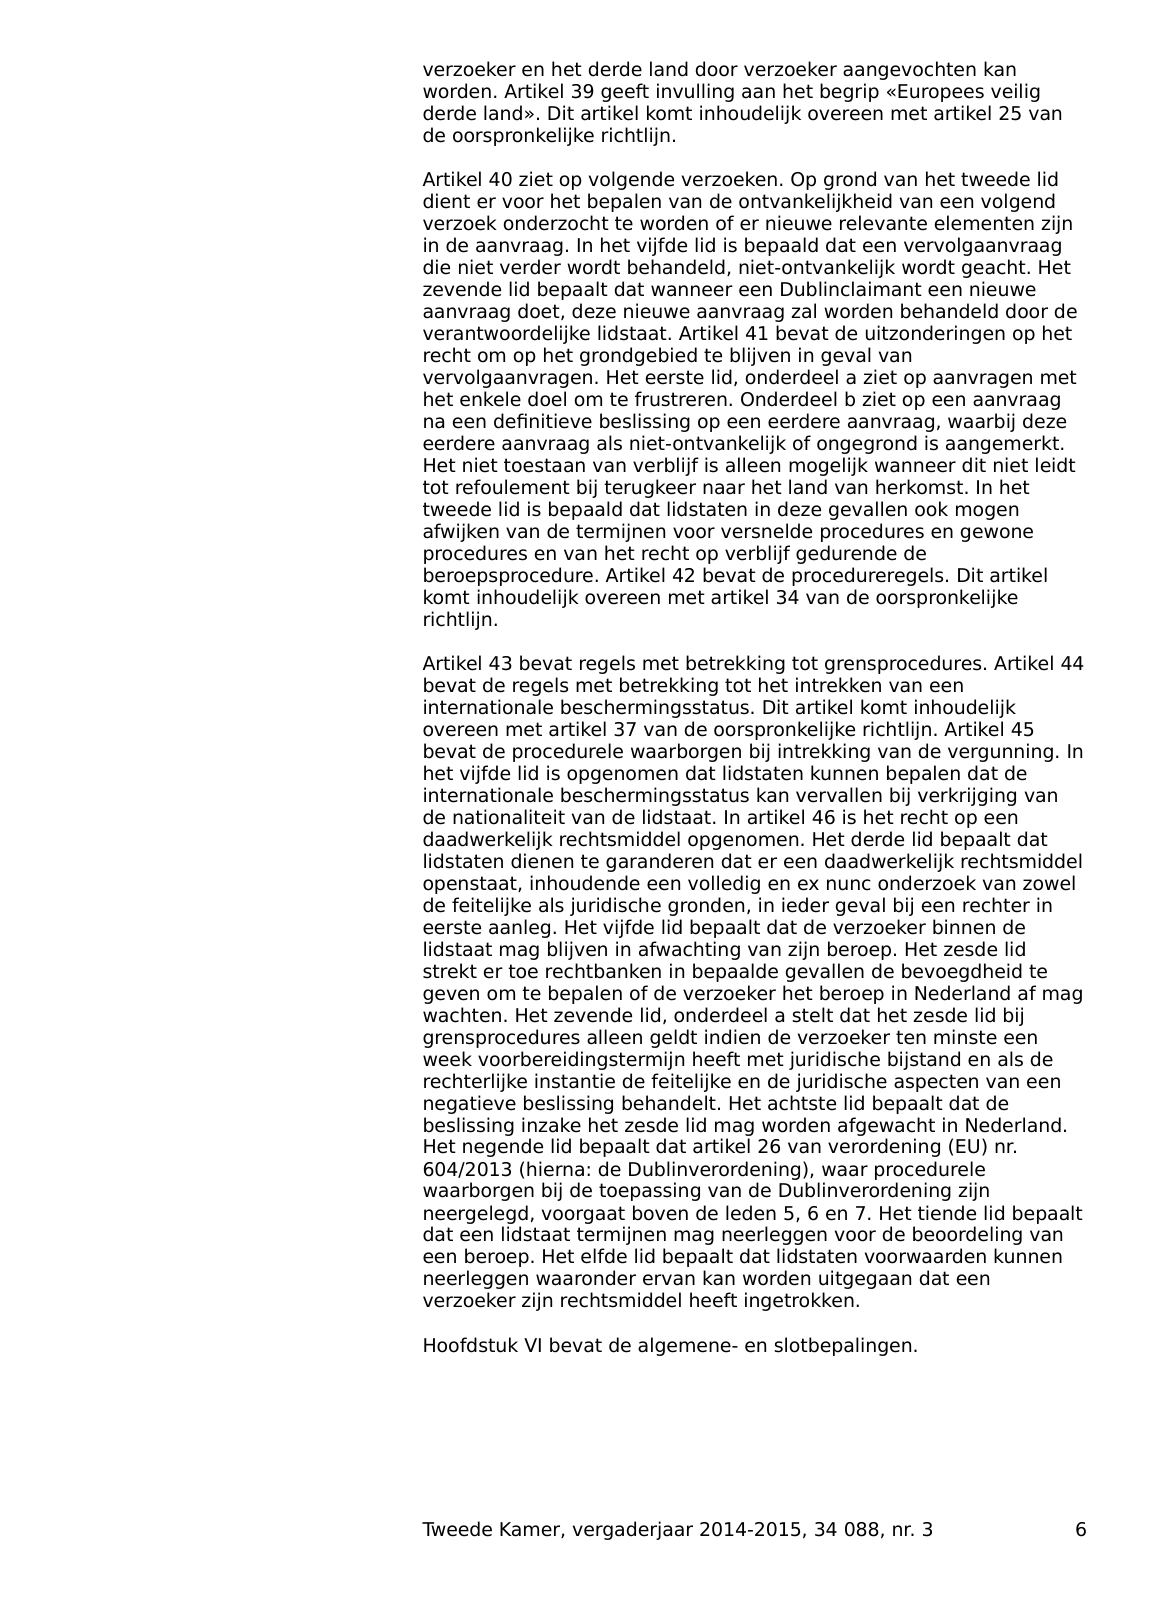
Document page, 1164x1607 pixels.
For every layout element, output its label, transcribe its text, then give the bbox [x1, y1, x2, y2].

text Hoofdstuk VI bevat de algemene- en slotbepalingen. [422, 1334, 1087, 1356]
text Artikel 40 ziet op volgende verzoeken. Op grond van het tweede lid dient er voor het bepalen van de ontvankelijkheid van een volgend verzoek onderzocht te worden of er nieuwe relevante elementen zijn in de aanvraag. In het vijfde lid is bepaald dat een vervolgaanvraag die niet verder wordt behandeld, niet-ontvankelijk wordt geacht. Het zevende lid bepaalt dat wanneer een Dublinclaimant een nieuwe aanvraag doet, deze nieuwe aanvraag zal worden behandeld door de verantwoordelijke lidstaat. Artikel 41 bevat de uitzonderingen op het recht om op het grondgebied te blijven in geval van vervolgaanvragen. Het eerste lid, onderdeel a ziet op aanvragen met het enkele doel om te frustreren. Onderdeel b ziet op een aanvraag na een definitieve beslissing op een eerdere aanvraag, waarbij deze eerdere aanvraag als niet-ontvankelijk of ongegrond is aangemerkt. Het niet toestaan van verblijf is alleen mogelijk wanneer dit niet leidt tot refoulement bij terugkeer naar het land van herkomst. In het tweede lid is bepaald dat lidstaten in deze gevallen ook mogen afwijken van de termijnen voor versnelde procedures en gewone procedures en van het recht op verblijf gedurende de beroepsprocedure. Artikel 42 bevat de procedureregels. Dit artikel komt inhoudelijk overeen met artikel 34 van de oorspronkelijke richtlijn. [422, 169, 1087, 631]
text verzoeker en het derde land door verzoeker aangevochten kan worden. Artikel 39 geeft invulling aan het begrip «Europees veilig derde land». Dit artikel komt inhoudelijk overeen met artikel 25 van de oorspronkelijke richtlijn. [422, 59, 1087, 147]
text Artikel 43 bevat regels met betrekking tot grensprocedures. Artikel 44 bevat de regels met betrekking tot het intrekken van een internationale beschermingsstatus. Dit artikel komt inhoudelijk overeen met artikel 37 van de oorspronkelijke richtlijn. Artikel 45 bevat de procedurele waarborgen bij intrekking van de vergunning. In het vijfde lid is opgenomen dat lidstaten kunnen bepalen dat de internationale beschermingsstatus kan vervallen bij verkrijging van de nationaliteit van de lidstaat. In artikel 46 is het recht op een daadwerkelijk rechtsmiddel opgenomen. Het derde lid bepaalt dat lidstaten dienen te garanderen dat er een daadwerkelijk rechtsmiddel openstaat, inhoudende een volledig en ex nunc onderzoek van zowel de feitelijke als juridische gronden, in ieder geval bij een rechter in eerste aanleg. Het vijfde lid bepaalt dat de verzoeker binnen de lidstaat mag blijven in afwachting van zijn beroep. Het zesde lid strekt er toe rechtbanken in bepaalde gevallen de bevoegdheid te geven om te bepalen of de verzoeker het beroep in Nederland af mag wachten. Het zevende lid, onderdeel a stelt dat het zesde lid bij grensprocedures alleen geldt indien de verzoeker ten minste een week voorbereidingstermijn heeft met juridische bijstand en als de rechterlijke instantie de feitelijke en de juridische aspecten van een negatieve beslissing behandelt. Het achtste lid bepaalt dat de beslissing inzake het zesde lid mag worden afgewacht in Nederland. Het negende lid bepaalt dat artikel 26 van verordening (EU) nr. 604/2013 (hierna: de Dublinverordening), waar procedurele waarborgen bij de toepassing van de Dublinverordening zijn neergelegd, voorgaat boven de leden 5, 6 en 7. Het tiende lid bepaalt dat een lidstaat termijnen mag neerleggen voor de beoordeling van een beroep. Het elfde lid bepaalt dat lidstaten voorwaarden kunnen neerleggen waaronder ervan kan worden uitgegaan dat een verzoeker zijn rechtsmiddel heeft ingetrokken. [422, 653, 1087, 1312]
